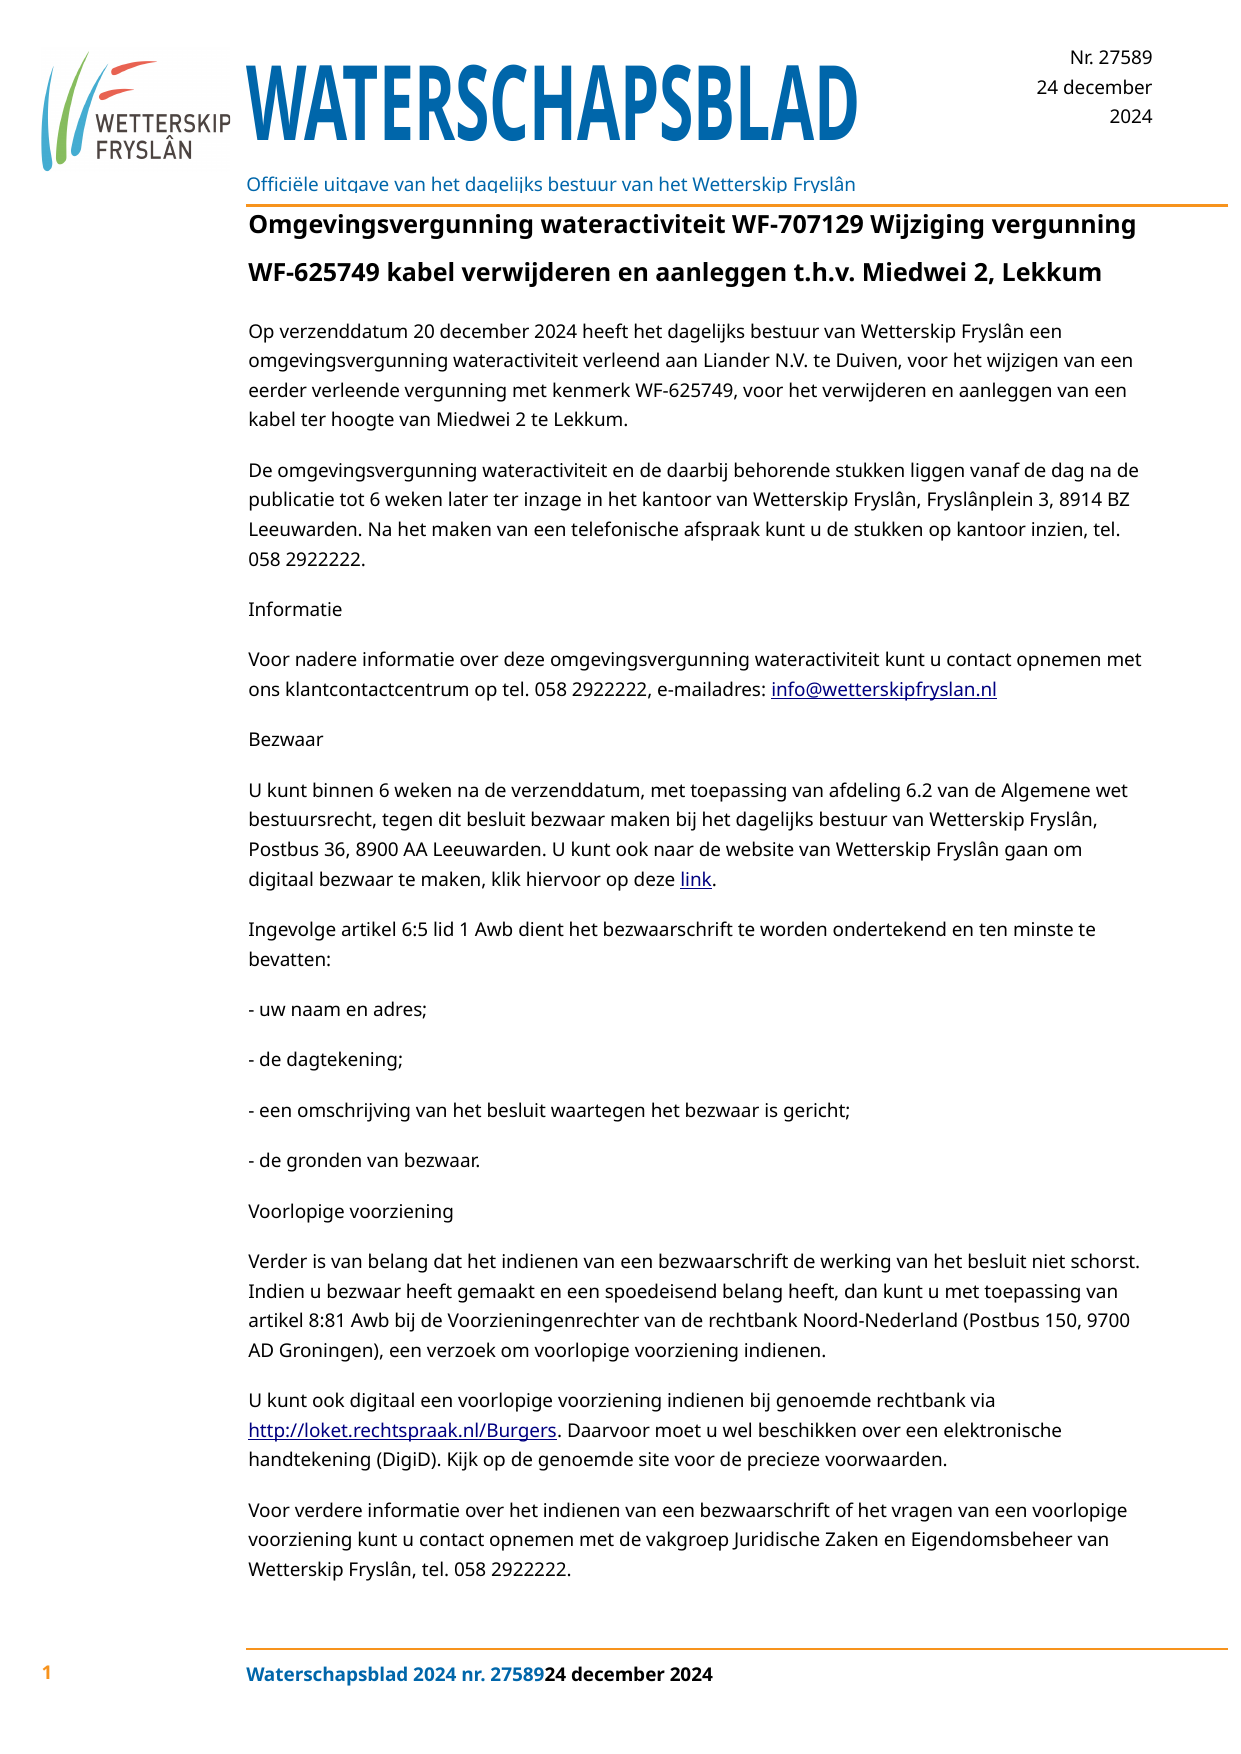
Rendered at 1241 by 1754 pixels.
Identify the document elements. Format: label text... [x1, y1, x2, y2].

text Voor verdere informatie over het indienen van een bezwaarschrift of het vragen van een voorlopige voorziening kunt u contact opnemen met de vakgroep Juridische Zaken en Eigendomsbeheer van Wetterskip Fryslân, tel. 058 2922222. [248, 1497, 1152, 1582]
text Bezwaar [248, 727, 1152, 752]
text Voor nadere informatie over deze omgevingsvergunning wateractiviteit kunt u contact opnemen met ons klantcontactcentrum op tel. 058 2922222, e-mailadres: info@wetterskipfryslan.nl [248, 647, 1152, 702]
text De omgevingsvergunning wateractiviteit en de daarbij behorende stukken liggen vanaf de dag na de publicatie tot 6 weken later ter inzage in het kantoor van Wetterskip Fryslân, Fryslânplein 3, 8914 BZ Leeuwarden. Na het maken van een telefonische afspraak kunt u de stukken op kantoor inzien, tel. 058 2922222. [248, 457, 1152, 572]
text - uw naam en adres; [248, 996, 1152, 1022]
text U kunt binnen 6 weken na de verzenddatum, met toepassing van afdeling 6.2 van de Algemene wet bestuursrecht, tegen dit besluit bezwaar maken bij het dagelijks bestuur van Wetterskip Fryslân, Postbus 36, 8900 AA Leeuwarden. U kunt ook naar de website van Wetterskip Fryslân gaan om digitaal bezwaar te maken, klik hiervoor op deze link. [248, 777, 1152, 892]
text Informatie [248, 596, 1152, 622]
picture [41, 47, 231, 172]
text U kunt ook digitaal een voorlopige voorziening indienen bij genoemde rechtbank via http://loket.rechtspraak.nl/Burgers. Daarvoor moet u wel beschikken over een elektronische handtekening (DigiD). Kijk op de genoemde site voor de precieze voorwaarden. [248, 1387, 1152, 1472]
text - een omschrijving van het besluit waartegen het bezwaar is gericht; [248, 1097, 1152, 1123]
text Verder is van belang dat het indienen van een bezwaarschrift de werking van het besluit niet schorst. Indien u bezwaar heeft gemaakt en een spoedeisend belang heeft, dan kunt u met toepassing van artikel 8:81 Awb bij de Voorzieningenrechter van de rechtbank Noord-Nederland (Postbus 150, 9700 AD Groningen), een verzoek om voorlopige voorziening indienen. [248, 1248, 1152, 1363]
text Omgevingsvergunning wateractiviteit WF-707129 Wijziging vergunning WF-625749 kabel verwijderen en aanleggen t.h.v. Miedwei 2, Lekkum [248, 207, 1152, 288]
text - de gronden van bezwaar. [248, 1147, 1152, 1173]
text Voorlopige voorziening [248, 1198, 1152, 1224]
text - de dagtekening; [248, 1047, 1152, 1072]
text Op verzenddatum 20 december 2024 heeft het dagelijks bestuur van Wetterskip Fryslân een omgevingsvergunning wateractiviteit verleend aan Liander N.V. te Duiven, voor het wijzigen van een eerder verleende vergunning met kenmerk WF-625749, voor het verwijderen en aanleggen van een kabel ter hoogte van Miedwei 2 te Lekkum. [248, 318, 1152, 432]
text Ingevolge artikel 6:5 lid 1 Awb dient het bezwaarschrift te worden ondertekend en ten minste te bevatten: [248, 916, 1152, 972]
